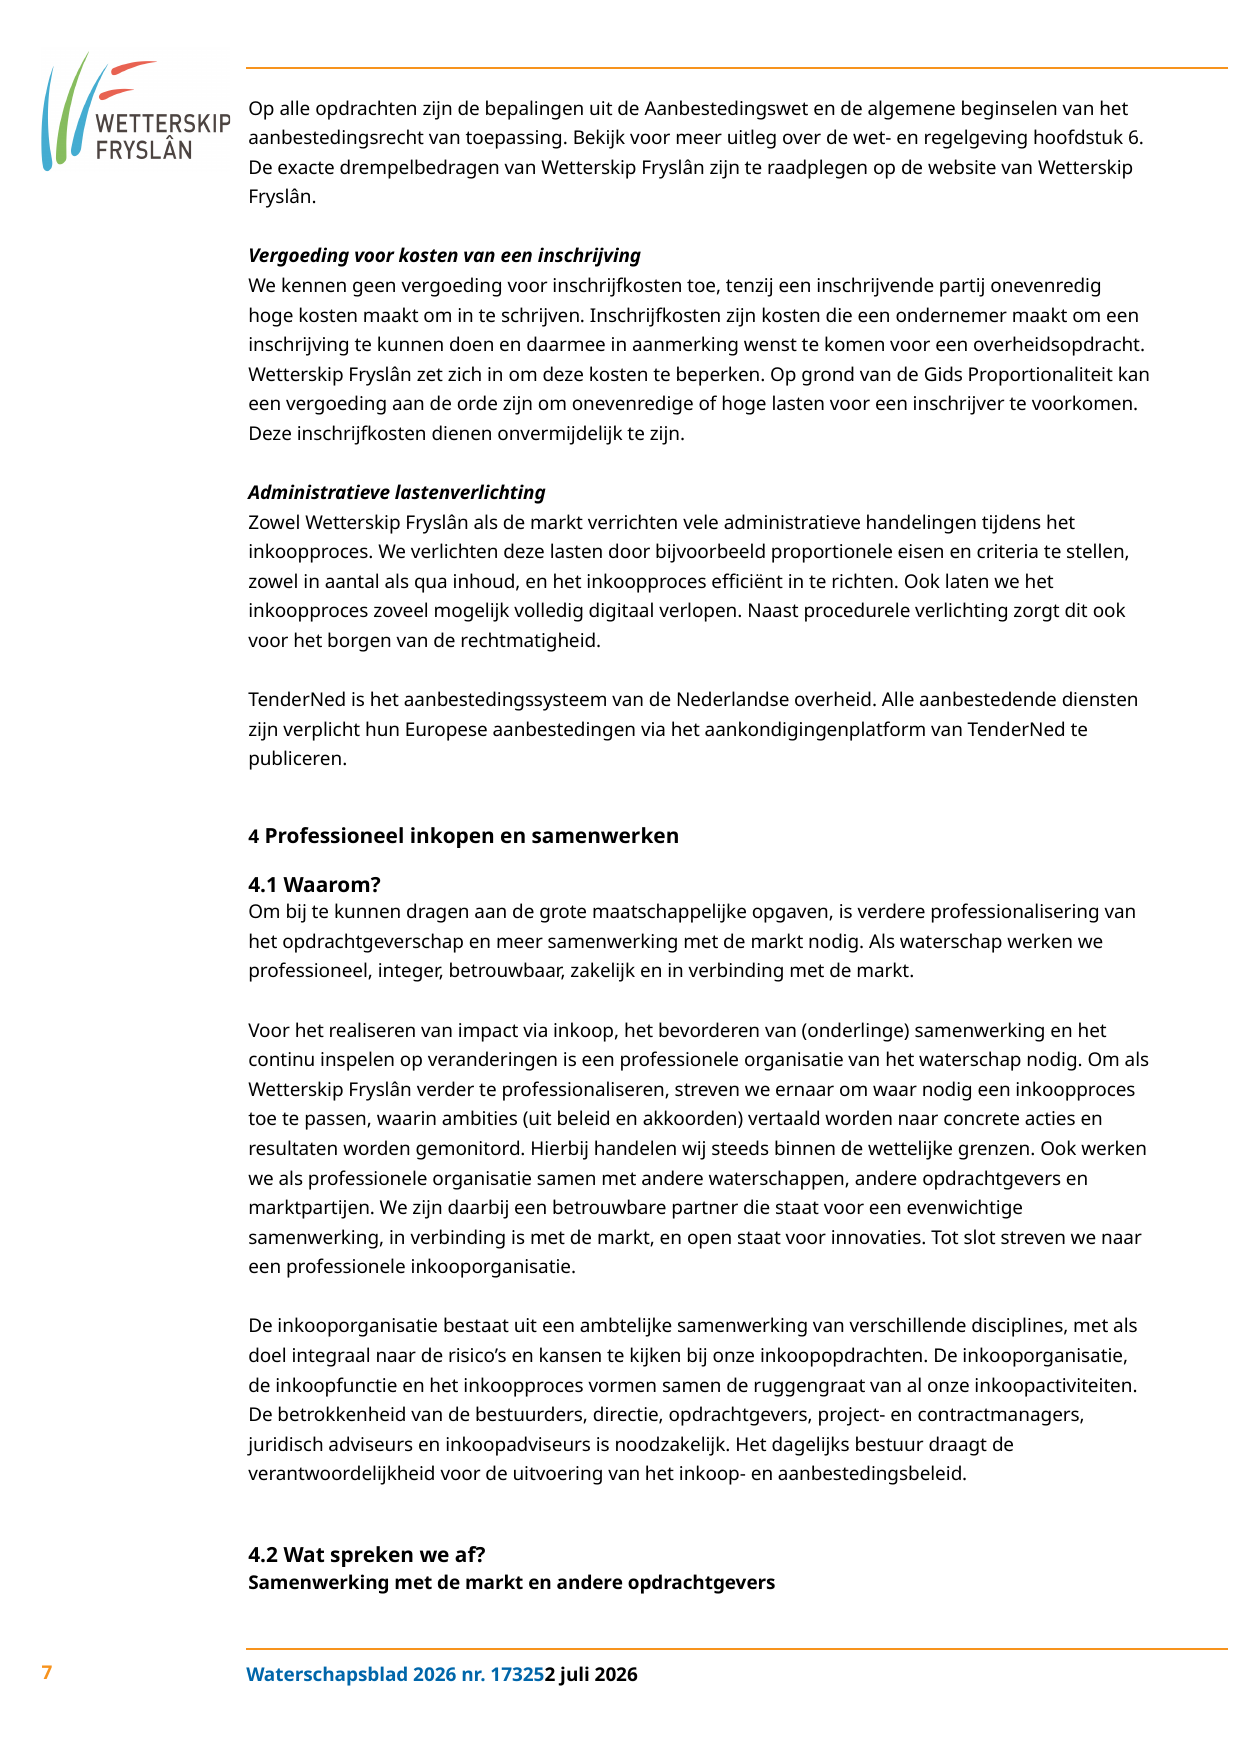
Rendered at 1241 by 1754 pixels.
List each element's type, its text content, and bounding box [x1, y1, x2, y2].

text We kennen geen vergoeding voor inschrijfkosten toe, tenzij een inschrijvende partij onevenredig hoge kosten maakt om in te schrijven. Inschrijfkosten zijn kosten die een ondernemer maakt om een inschrijving te kunnen doen en daarmee in aanmerking wenst te komen voor een overheidsopdracht. Wetterskip Fryslân zet zich in om deze kosten te beperken. Op grond van de Gids Proportionaliteit kan een vergoeding aan de orde zijn om onevenredige of hoge lasten voor een inschrijver te voorkomen. Deze inschrijfkosten dienen onvermijdelijk te zijn. [248, 272, 1152, 446]
text 4 Professioneel inkopen en samenwerken [248, 821, 1152, 849]
text De inkooporganisatie bestaat uit een ambtelijke samenwerking van verschillende disciplines, met als doel integraal naar de risico’s en kansen te kijken bij onze inkoopopdrachten. De inkooporganisatie, de inkoopfunctie en het inkoopproces vormen samen de ruggengraat van al onze inkoopactiviteiten. De betrokkenheid van de bestuurders, directie, opdrachtgevers, project- en contractmanagers, juridisch adviseurs en inkoopadviseurs is noodzakelijk. Het dagelijks bestuur draagt de verantwoordelijkheid voor de uitvoering van het inkoop- en aanbestedingsbeleid. [248, 1313, 1152, 1486]
text 4.1 Waarom? [248, 870, 1152, 898]
text Om bij te kunnen dragen aan de grote maatschappelijke opgaven, is verdere professionalisering van het opdrachtgeverschap en meer samenwerking met de markt nodig. Als waterschap werken we professioneel, integer, betrouwbaar, zakelijk en in verbinding met de markt. [248, 898, 1152, 983]
text Vergoeding voor kosten van een inschrijving [248, 243, 1152, 268]
text Administratieve lastenverlichting [248, 479, 1152, 505]
text TenderNed is het aanbestedingssysteem van de Nederlandse overheid. Alle aanbestedende diensten zijn verplicht hun Europese aanbestedingen via het aankondigingenplatform van TenderNed te publiceren. [248, 686, 1152, 771]
text Op alle opdrachten zijn de bepalingen uit de Aanbestedingswet en de algemene beginselen van het aanbestedingsrecht van toepassing. Bekijk voor meer uitleg over de wet- en regelgeving hoofdstuk 6. De exacte drempelbedragen van Wetterskip Fryslân zijn te raadplegen op de website van Wetterskip Fryslân. [248, 95, 1152, 209]
text Samenwerking met de markt en andere opdrachtgevers [248, 1569, 1152, 1595]
picture [41, 47, 231, 172]
text Voor het realiseren van impact via inkoop, het bevorderen van (onderlinge) samenwerking en het continu inspelen op veranderingen is een professionele organisatie van het waterschap nodig. Om als Wetterskip Fryslân verder te professionaliseren, streven we ernaar om waar nodig een inkoopproces toe te passen, waarin ambities (uit beleid en akkoorden) vertaald worden naar concrete acties en resultaten worden gemonitord. Hierbij handelen wij steeds binnen de wettelijke grenzen. Ook werken we als professionele organisatie samen met andere waterschappen, andere opdrachtgevers en marktpartijen. We zijn daarbij een betrouwbare partner die staat voor een evenwichtige samenwerking, in verbinding is met de markt, en open staat voor innovaties. Tot slot streven we naar een professionele inkooporganisatie. [248, 1017, 1152, 1279]
text Zowel Wetterskip Fryslân als de markt verrichten vele administratieve handelingen tijdens het inkoopproces. We verlichten deze lasten door bijvoorbeeld proportionele eisen en criteria te stellen, zowel in aantal als qua inhoud, en het inkoopproces efficiënt in te richten. Ook laten we het inkoopproces zoveel mogelijk volledig digitaal verlopen. Naast procedurele verlichting zorgt dit ook voor het borgen van de rechtmatigheid. [248, 509, 1152, 653]
text 4.2 Wat spreken we af? [248, 1541, 1152, 1569]
